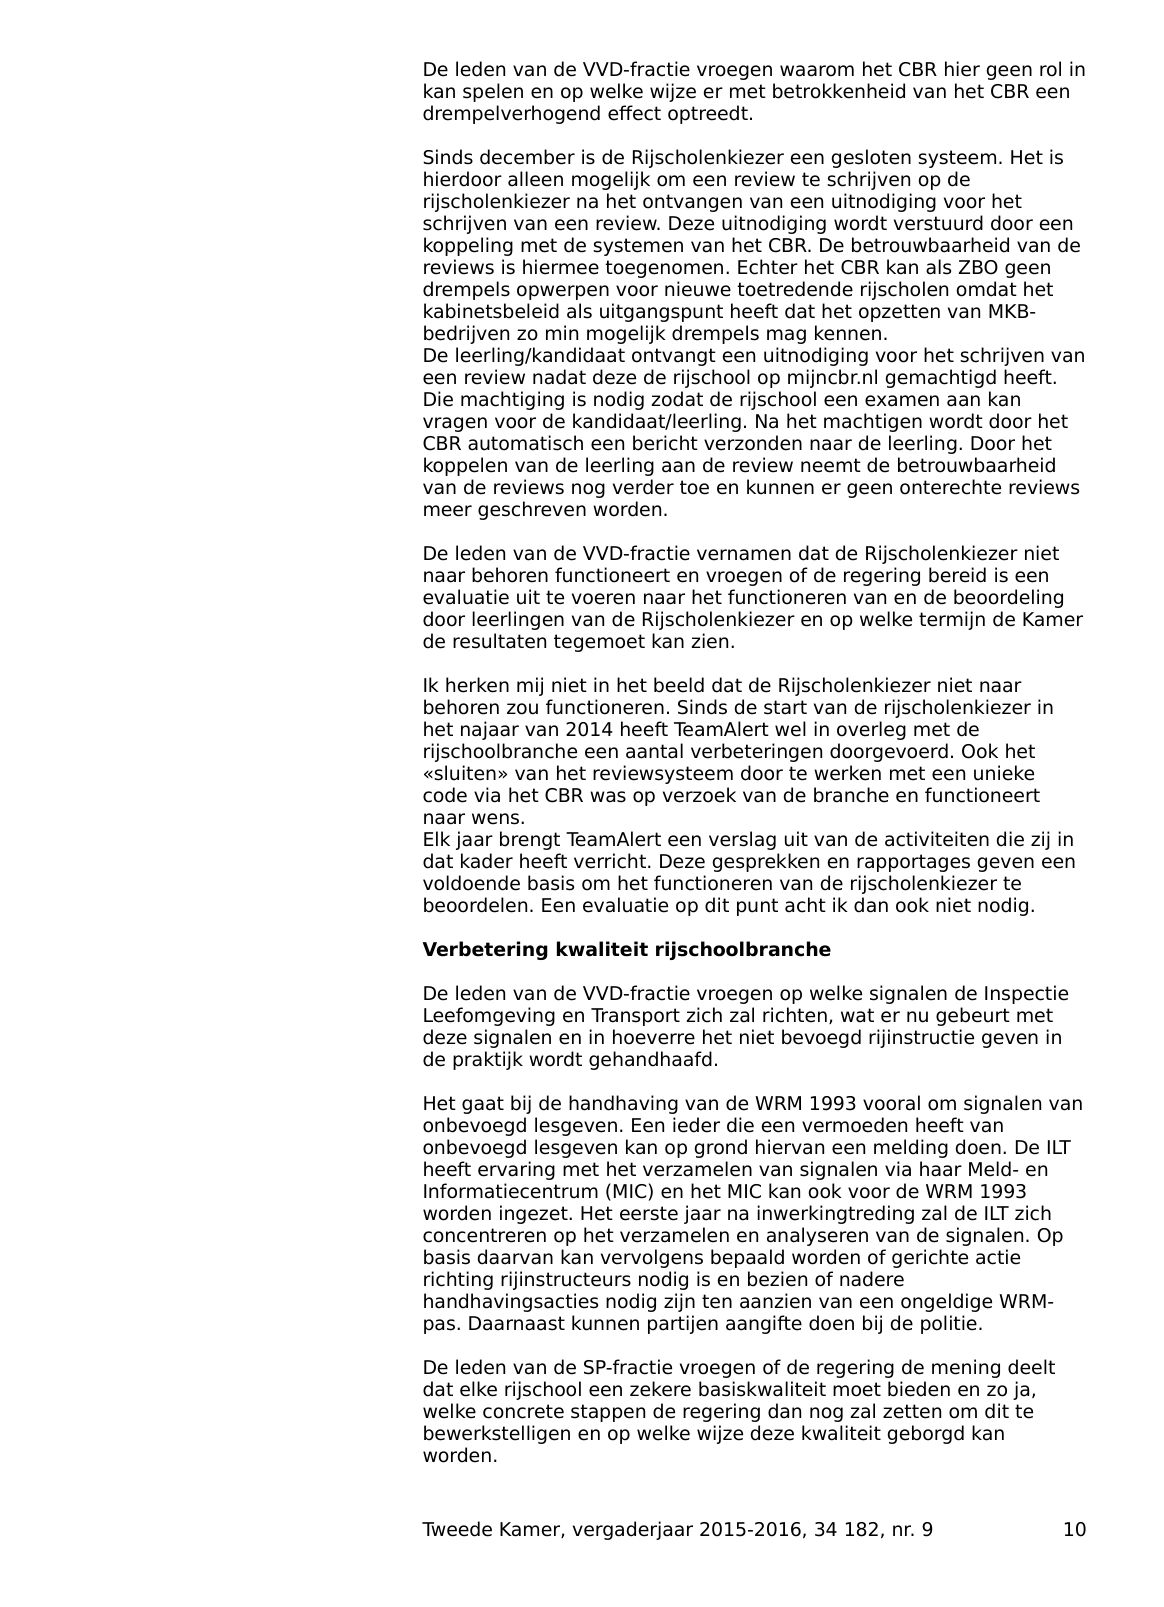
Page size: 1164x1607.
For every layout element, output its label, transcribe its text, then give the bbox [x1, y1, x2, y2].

text De leden van de SP-fractie vroegen of de regering de mening deelt dat elke rijschool een zekere basiskwaliteit moet bieden en zo ja, welke concrete stappen de regering dan nog zal zetten om dit te bewerkstelligen en op welke wijze deze kwaliteit geborgd kan worden. [422, 1357, 1087, 1467]
text De leden van de VVD-fractie vroegen op welke signalen de Inspectie Leefomgeving en Transport zich zal richten, wat er nu gebeurt met deze signalen en in hoeverre het niet bevoegd rijinstructie geven in de praktijk wordt gehandhaafd. [422, 983, 1087, 1071]
text De leerling/kandidaat ontvangt een uitnodiging voor het schrijven van een review nadat deze de rijschool op mijncbr.nl gemachtigd heeft. Die machtiging is nodig zodat de rijschool een examen aan kan vragen voor de kandidaat/leerling. Na het machtigen wordt door het CBR automatisch een bericht verzonden naar de leerling. Door het koppelen van de leerling aan de review neemt de betrouwbaarheid van de reviews nog verder toe en kunnen er geen onterechte reviews meer geschreven worden. [422, 345, 1087, 521]
text Sinds december is de Rijscholenkiezer een gesloten systeem. Het is hierdoor alleen mogelijk om een review te schrijven op de rijscholenkiezer na het ontvangen van een uitnodiging voor het schrijven van een review. Deze uitnodiging wordt verstuurd door een koppeling met de systemen van het CBR. De betrouwbaarheid van de reviews is hiermee toegenomen. Echter het CBR kan als ZBO geen drempels opwerpen voor nieuwe toetredende rijscholen omdat het kabinetsbeleid als uitgangspunt heeft dat het opzetten van MKB-bedrijven zo min mogelijk drempels mag kennen. [422, 147, 1087, 345]
text Het gaat bij de handhaving van de WRM 1993 vooral om signalen van onbevoegd lesgeven. Een ieder die een vermoeden heeft van onbevoegd lesgeven kan op grond hiervan een melding doen. De ILT heeft ervaring met het verzamelen van signalen via haar Meld- en Informatiecentrum (MIC) en het MIC kan ook voor de WRM 1993 worden ingezet. Het eerste jaar na inwerkingtreding zal de ILT zich concentreren op het verzamelen en analyseren van de signalen. Op basis daarvan kan vervolgens bepaald worden of gerichte actie richting rijinstructeurs nodig is en bezien of nadere handhavingsacties nodig zijn ten aanzien van een ongeldige WRM-pas. Daarnaast kunnen partijen aangifte doen bij de politie. [422, 1093, 1087, 1335]
text De leden van de VVD-fractie vroegen waarom het CBR hier geen rol in kan spelen en op welke wijze er met betrokkenheid van het CBR een drempelverhogend effect optreedt. [422, 59, 1087, 125]
subtitle Verbetering kwaliteit rijschoolbranche [422, 939, 1087, 961]
text De leden van de VVD-fractie vernamen dat de Rijscholenkiezer niet naar behoren functioneert en vroegen of de regering bereid is een evaluatie uit te voeren naar het functioneren van en de beoordeling door leerlingen van de Rijscholenkiezer en op welke termijn de Kamer de resultaten tegemoet kan zien. [422, 543, 1087, 653]
text Elk jaar brengt TeamAlert een verslag uit van de activiteiten die zij in dat kader heeft verricht. Deze gesprekken en rapportages geven een voldoende basis om het functioneren van de rijscholenkiezer te beoordelen. Een evaluatie op dit punt acht ik dan ook niet nodig. [422, 829, 1087, 917]
text Ik herken mij niet in het beeld dat de Rijscholenkiezer niet naar behoren zou functioneren. Sinds de start van de rijscholenkiezer in het najaar van 2014 heeft TeamAlert wel in overleg met de rijschoolbranche een aantal verbeteringen doorgevoerd. Ook het «sluiten» van het reviewsysteem door te werken met een unieke code via het CBR was op verzoek van de branche en functioneert naar wens. [422, 675, 1087, 829]
